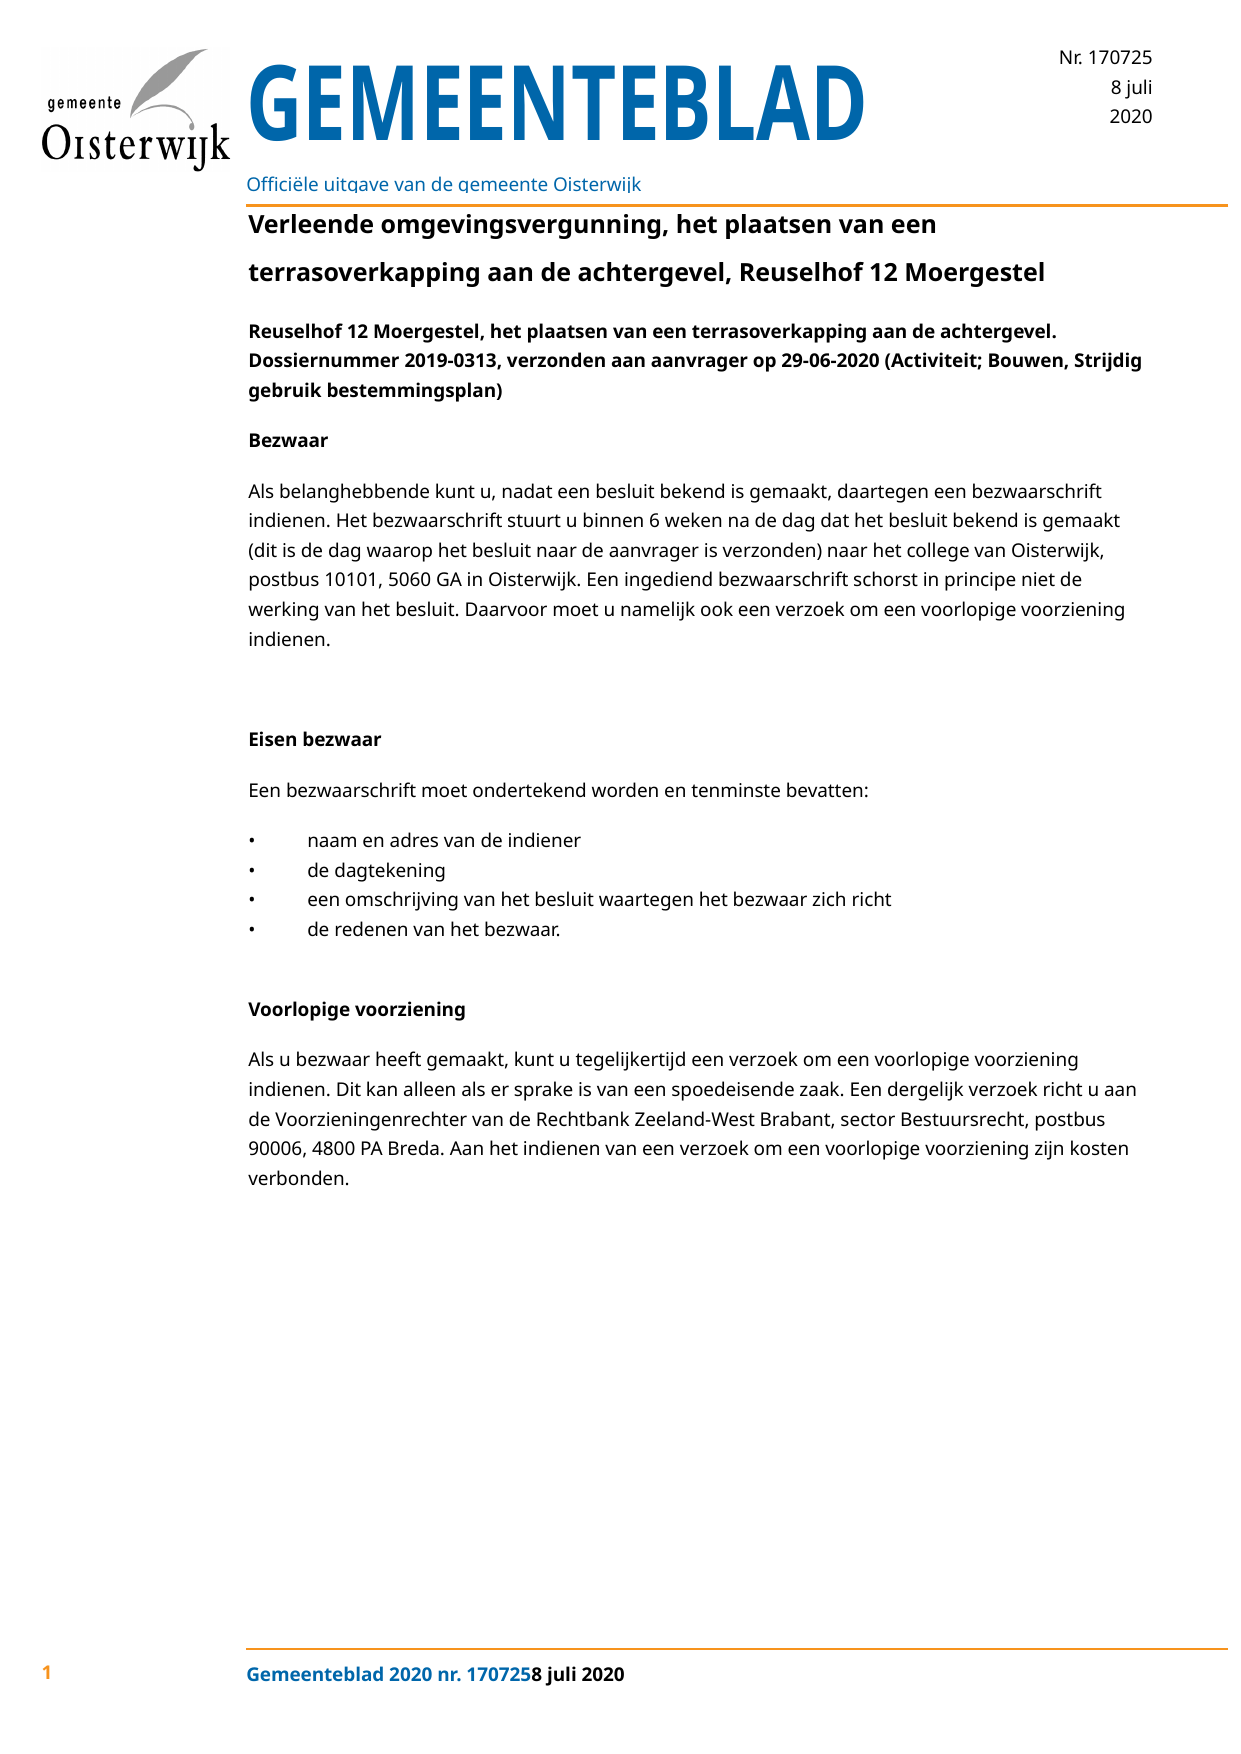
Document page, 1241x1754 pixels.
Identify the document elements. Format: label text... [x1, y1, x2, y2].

text Eisen bezwaar [248, 727, 1152, 752]
text Bezwaar [248, 427, 1152, 453]
text Als u bezwaar heeft gemaakt, kunt u tegelijkertijd een verzoek om een voorlopige voorziening indienen. Dit kan alleen als er sprake is van een spoedeisende zaak. Een dergelijk verzoek richt u aan de Voorzieningenrechter van de Rechtbank Zeeland-West Brabant, sector Bestuursrecht, postbus 90006, 4800 PA Breda. Aan het indienen van een verzoek om een voorlopige voorziening zijn kosten verbonden. [248, 1047, 1152, 1191]
text Voorlopige voorziening [248, 996, 1152, 1022]
text Als belanghebbende kunt u, nadat een besluit bekend is gemaakt, daartegen een bezwaarschrift indienen. Het bezwaarschrift stuurt u binnen 6 weken na de dag dat het besluit bekend is gemaakt (dit is de dag waarop het besluit naar de aanvrager is verzonden) naar het college van Oisterwijk, postbus 10101, 5060 GA in Oisterwijk. Een ingediend bezwaarschrift schorst in principe niet de werking van het besluit. Daarvoor moet u namelijk ook een verzoek om een voorlopige voorziening indienen. [248, 478, 1152, 652]
list de redenen van het bezwaar. [248, 916, 1152, 942]
text Verleende omgevingsvergunning, het plaatsen van een terrasoverkapping aan de achtergevel, Reuselhof 12 Moergestel [248, 207, 1152, 288]
list een omschrijving van het besluit waartegen het bezwaar zich richt [248, 887, 1152, 912]
text Een bezwaarschrift moet ondertekend worden en tenminste bevatten: [248, 777, 1152, 803]
text Reuselhof 12 Moergestel, het plaatsen van een terrasoverkapping aan de achtergevel. Dossiernummer 2019-0313, verzonden aan aanvrager op 29-06-2020 (Activiteit; Bouwen, Strijdig gebruik bestemmingsplan) [248, 318, 1152, 403]
picture [41, 47, 231, 172]
list de dagtekening [248, 857, 1152, 883]
list naam en adres van de indiener [248, 827, 1152, 853]
